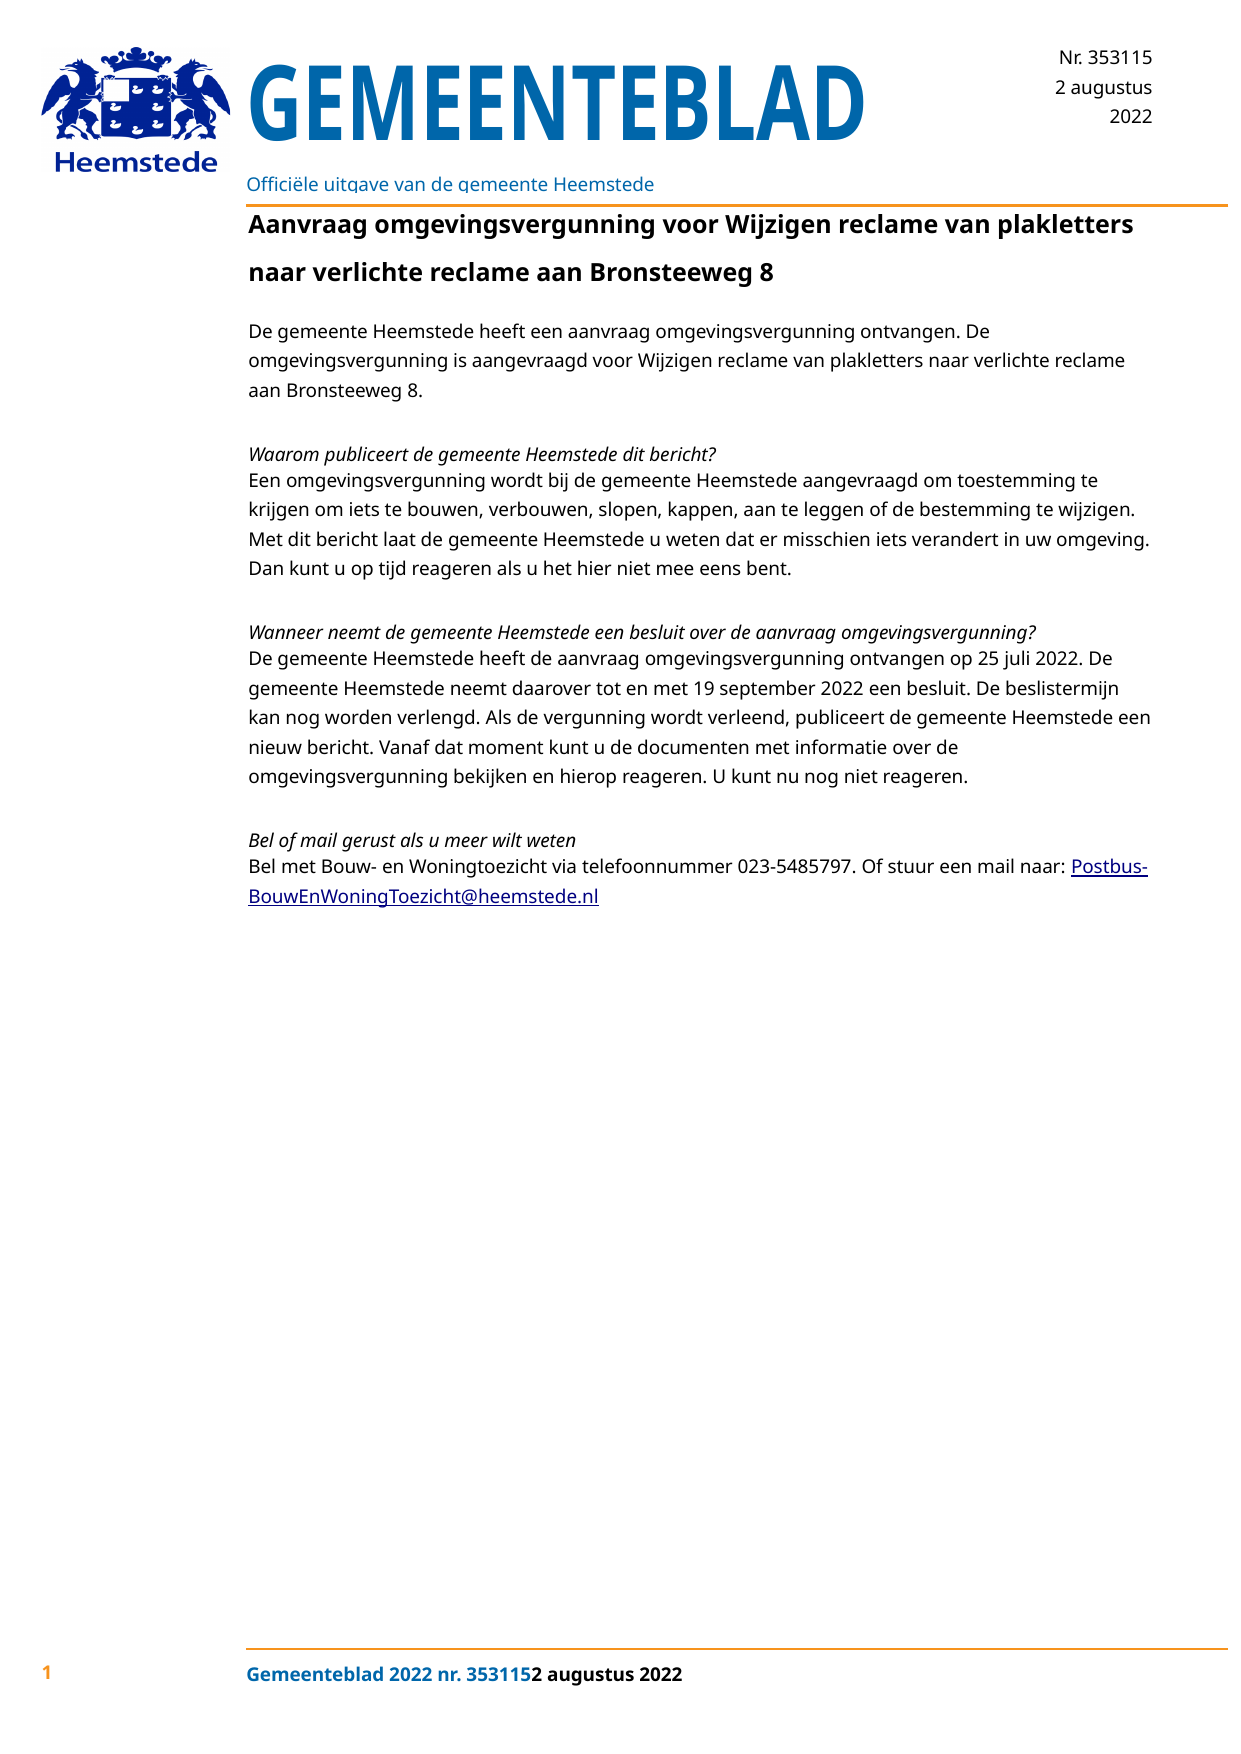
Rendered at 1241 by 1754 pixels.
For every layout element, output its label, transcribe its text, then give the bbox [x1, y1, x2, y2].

picture [41, 47, 231, 172]
text Bel of mail gerust als u meer wilt weten [248, 827, 1152, 853]
text Wanneer neemt de gemeente Heemstede een besluit over de aanvraag omgevingsvergunning? [248, 619, 1152, 645]
text Een omgevingsvergunning wordt bij de gemeente Heemstede aangevraagd om toestemming te krijgen om iets te bouwen, verbouwen, slopen, kappen, aan te leggen of de bestemming te wijzigen. Met dit bericht laat de gemeente Heemstede u weten dat er misschien iets verandert in uw omgeving. Dan kunt u op tijd reageren als u het hier niet mee eens bent. [248, 467, 1152, 581]
text Bel met Bouw- en Woningtoezicht via telefoonnummer 023-5485797. Of stuur een mail naar: Postbus-BouwEnWoningToezicht@heemstede.nl [248, 853, 1152, 908]
text Aanvraag omgevingsvergunning voor Wijzigen reclame van plakletters naar verlichte reclame aan Bronsteeweg 8 [248, 207, 1152, 288]
text De gemeente Heemstede heeft de aanvraag omgevingsvergunning ontvangen op 25 juli 2022. De gemeente Heemstede neemt daarover tot en met 19 september 2022 een besluit. De beslistermijn kan nog worden verlengd. Als de vergunning wordt verleend, publiceert de gemeente Heemstede een nieuw bericht. Vanaf dat moment kunt u de documenten met informatie over de omgevingsvergunning bekijken en hierop reageren. U kunt nu nog niet reageren. [248, 645, 1152, 789]
text Waarom publiceert de gemeente Heemstede dit bericht? [248, 441, 1152, 467]
text De gemeente Heemstede heeft een aanvraag omgevingsvergunning ontvangen. De omgevingsvergunning is aangevraagd voor Wijzigen reclame van plakletters naar verlichte reclame aan Bronsteeweg 8. [248, 318, 1152, 403]
